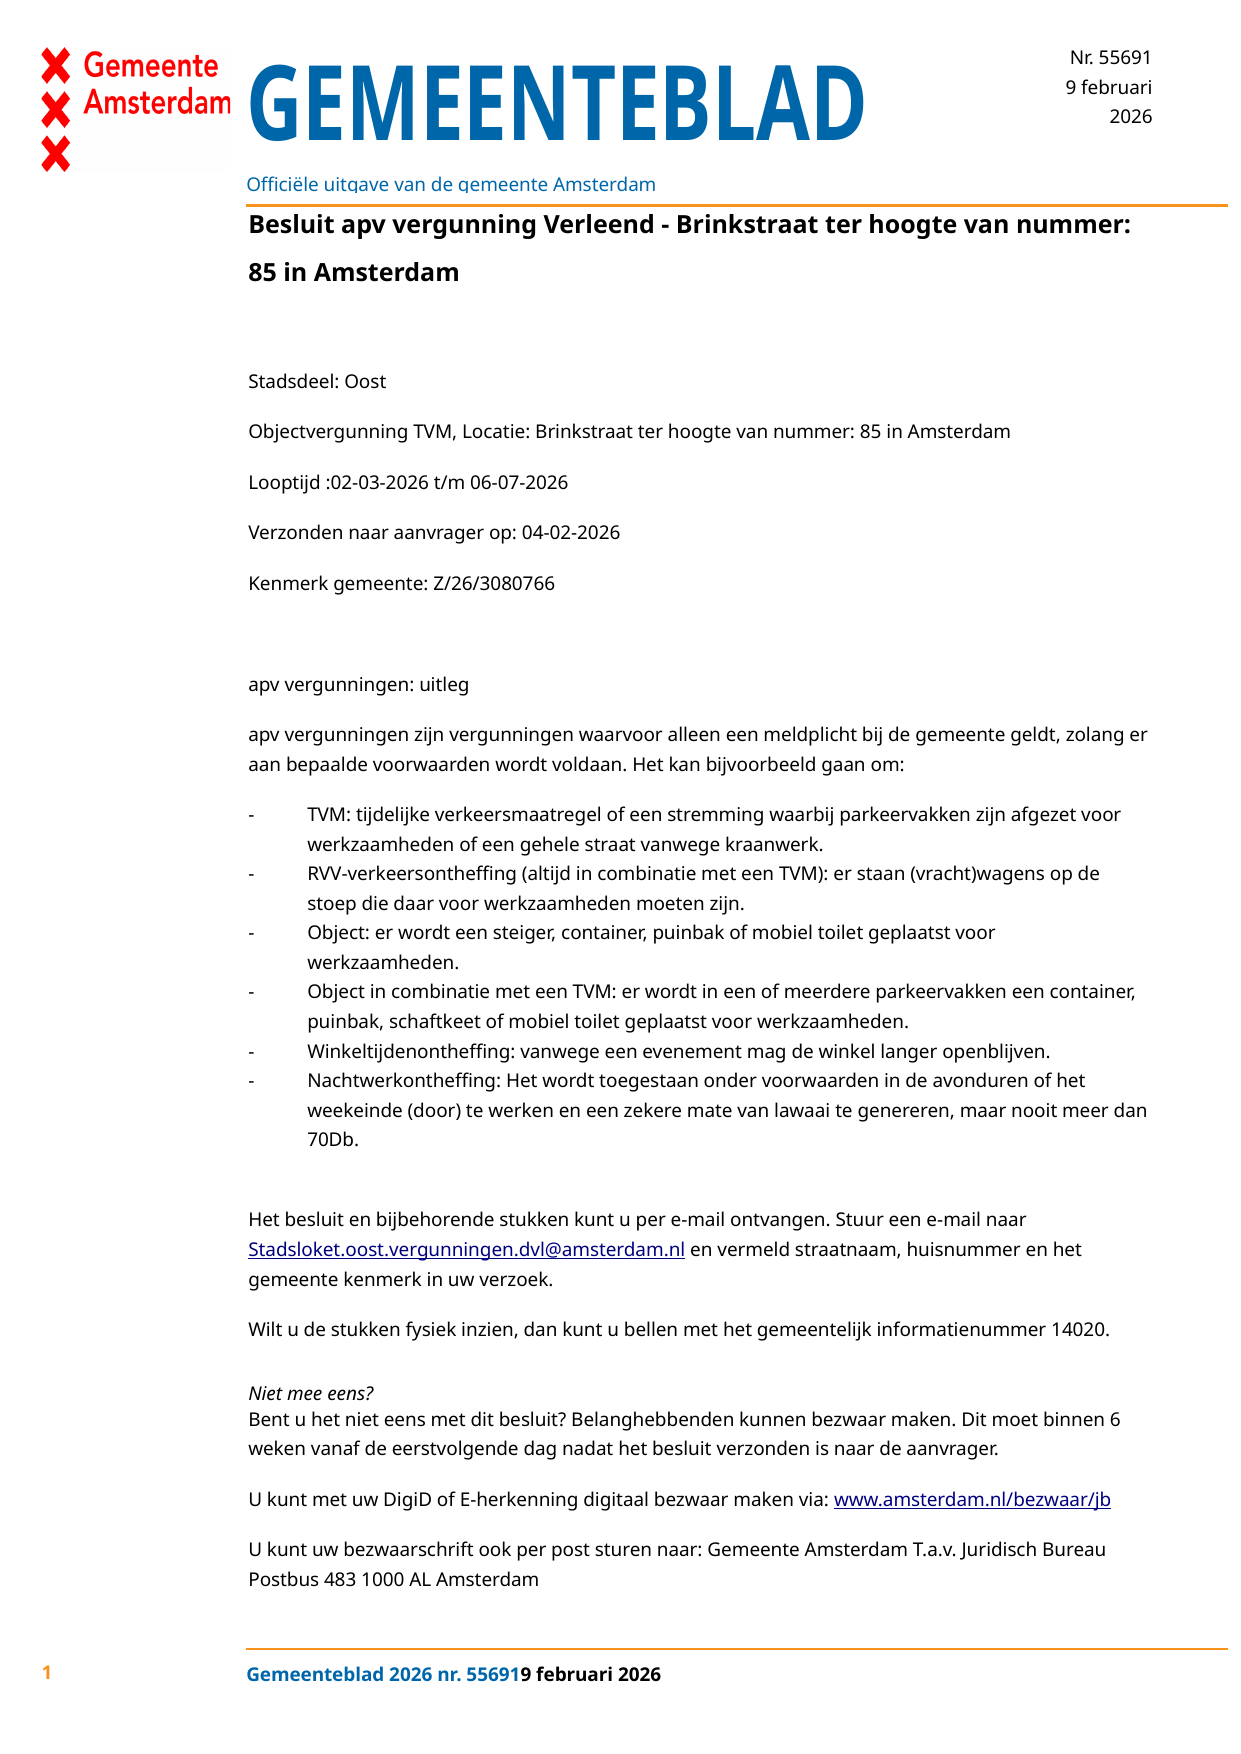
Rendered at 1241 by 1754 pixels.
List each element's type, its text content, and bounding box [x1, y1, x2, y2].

list Winkeltijdenontheffing: vanwege een evenement mag de winkel langer openblijven. [248, 1038, 1152, 1064]
text apv vergunningen zijn vergunningen waarvoor alleen een meldplicht bij de gemeente geldt, zolang er aan bepaalde voorwaarden wordt voldaan. Het kan bijvoorbeeld gaan om: [248, 721, 1152, 777]
text Kenmerk gemeente: Z/26/3080766 [248, 570, 1152, 596]
text Bent u het niet eens met dit besluit? Belanghebbenden kunnen bezwaar maken. Dit moet binnen 6 weken vanaf de eerstvolgende dag nadat het besluit verzonden is naar de aanvrager. [248, 1406, 1152, 1461]
text U kunt uw bezwaarschrift ook per post sturen naar: Gemeente Amsterdam T.a.v. Juridisch Bureau Postbus 483 1000 AL Amsterdam [248, 1536, 1152, 1592]
text Looptijd :02-03-2026 t/m 06-07-2026 [248, 469, 1152, 495]
list Object: er wordt een steiger, container, puinbak of mobiel toilet geplaatst voor werkzaamheden. [248, 919, 1152, 975]
list TVM: tijdelijke verkeersmaatregel of een stremming waarbij parkeervakken zijn afgezet voor werkzaamheden of een gehele straat vanwege kraanwerk. [248, 801, 1152, 857]
text U kunt met uw DigiD of E-herkenning digitaal bezwaar maken via: www.amsterdam.nl/bezwaar/jb [248, 1486, 1152, 1512]
picture [41, 47, 231, 172]
list Object in combinatie met een TVM: er wordt in een of meerdere parkeervakken een container, puinbak, schaftkeet of mobiel toilet geplaatst voor werkzaamheden. [248, 979, 1152, 1034]
text Niet mee eens? [248, 1380, 1152, 1406]
text Wilt u de stukken fysiek inzien, dan kunt u bellen met het gemeentelijk informatienummer 14020. [248, 1316, 1152, 1342]
text Besluit apv vergunning Verleend - Brinkstraat ter hoogte van nummer: 85 in Amsterdam [248, 207, 1152, 288]
text Stadsdeel: Oost [248, 368, 1152, 394]
list Nachtwerkontheffing: Het wordt toegestaan onder voorwaarden in de avonduren of het weekeinde (door) te werken en een zekere mate van lawaai te genereren, maar nooit meer dan 70Db. [248, 1067, 1152, 1152]
text apv vergunningen: uitleg [248, 671, 1152, 697]
text Objectvergunning TVM, Locatie: Brinkstraat ter hoogte van nummer: 85 in Amsterdam [248, 419, 1152, 444]
list RVV-verkeersontheffing (altijd in combinatie met een TVM): er staan (vracht)wagens op de stoep die daar voor werkzaamheden moeten zijn. [248, 860, 1152, 916]
text Verzonden naar aanvrager op: 04-02-2026 [248, 519, 1152, 545]
text Het besluit en bijbehorende stukken kunt u per e-mail ontvangen. Stuur een e-mail naar Stadsloket.oost.vergunningen.dvl@amsterdam.nl en vermeld straatnaam, huisnummer en het gemeente kenmerk in uw verzoek. [248, 1207, 1152, 1292]
